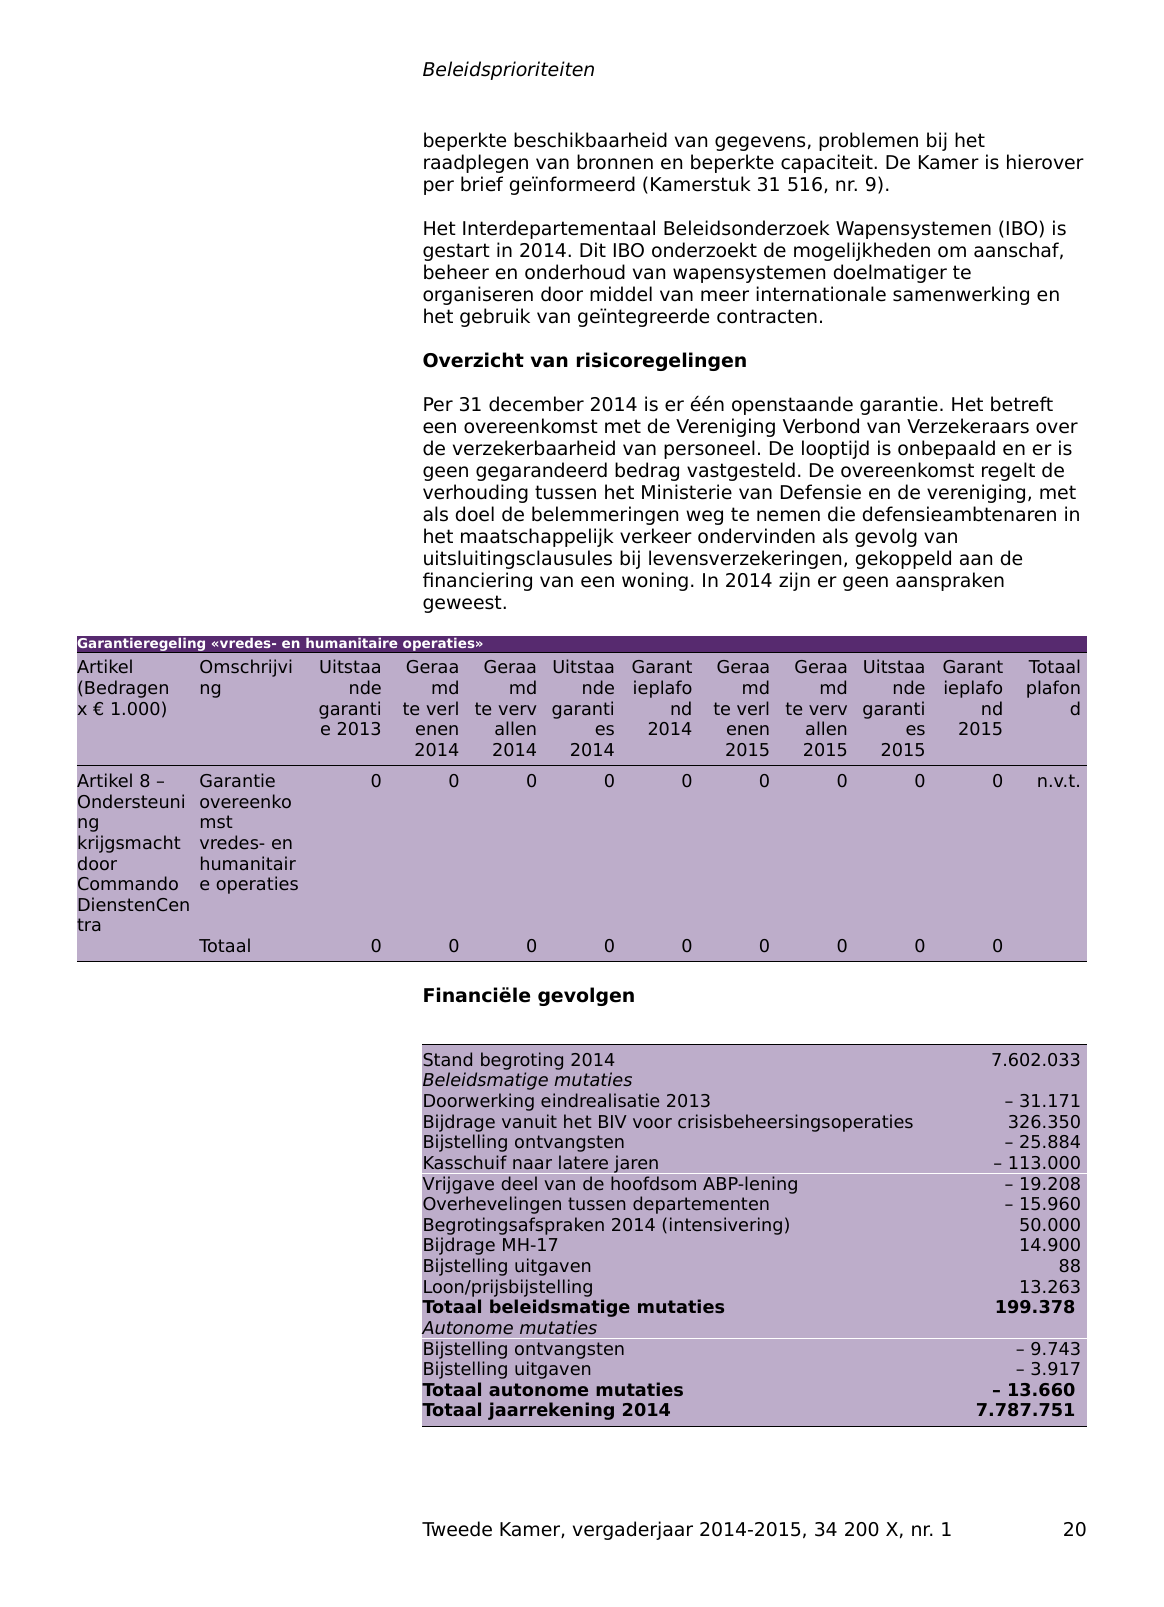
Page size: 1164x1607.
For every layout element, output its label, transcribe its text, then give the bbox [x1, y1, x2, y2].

table_header Garantieregeling «vredes- en humanitaire operaties» [77, 636, 1087, 652]
table_cell 0 [698, 936, 776, 961]
table_cell Garantieplafond 2015 [931, 653, 1009, 765]
table_cell – 9.743 [954, 1339, 1087, 1359]
table_cell Begrotingsafspraken 2014 (intensivering) [422, 1215, 954, 1235]
table_cell 0 [698, 766, 776, 936]
table_cell – 15.960 [954, 1194, 1087, 1215]
table_cell Totaal beleidsmatige mutaties [422, 1297, 954, 1318]
table_cell – 19.208 [954, 1174, 1087, 1194]
subtitle Overzicht van risicoregelingen [422, 350, 1087, 372]
text Het Interdepartementaal Beleidsonderzoek Wapensystemen (IBO) is gestart in 2014. Dit IBO onderzoekt de mogelijkheden om aanschaf, beheer en onderhoud van wapensystemen doelmatiger te organiseren door middel van meer internationale samenwerking en het gebruik van geïntegreerde contracten. [422, 218, 1087, 328]
table_cell Garantie overeenkomst vredes- en humanitaire operaties [193, 766, 310, 936]
table_cell Uitstaande garantie 2013 [310, 653, 387, 765]
table_cell Geraamd te vervallen 2014 [465, 653, 543, 765]
table_cell Overhevelingen tussen departementen [422, 1194, 954, 1215]
table_cell Autonome mutaties [422, 1318, 954, 1338]
table_cell – 113.000 [954, 1153, 1087, 1173]
table_cell Totaal plafond [1009, 653, 1087, 765]
table_cell Garantieplafond 2014 [621, 653, 698, 765]
table_cell Geraamd te verlenen 2015 [698, 653, 776, 765]
table_cell 199.378 [954, 1297, 1087, 1318]
table_cell Bijdrage MH-17 [422, 1235, 954, 1256]
table_cell Bijdrage vanuit het BIV voor crisisbeheersingsoperaties [422, 1112, 954, 1132]
table_cell 0 [776, 936, 853, 961]
table_cell 0 [931, 766, 1009, 936]
table_cell 0 [388, 766, 465, 936]
table_cell Uitstaande garanties 2015 [854, 653, 931, 765]
table_cell Totaal jaarrekening 2014 [422, 1400, 954, 1426]
table_cell 7.602.033 [954, 1045, 1087, 1070]
table_cell 13.263 [954, 1277, 1087, 1297]
table_cell 0 [931, 936, 1009, 961]
table_cell Omschrijving [193, 653, 310, 765]
table_cell 0 [854, 766, 931, 936]
table_cell 0 [776, 766, 853, 936]
table_cell Beleidsmatige mutaties [422, 1070, 954, 1091]
table_cell Bijstelling ontvangsten [422, 1132, 954, 1153]
table_cell – 3.917 [954, 1359, 1087, 1380]
table_cell 0 [465, 766, 543, 936]
table_cell 14.900 [954, 1235, 1087, 1256]
table_cell Totaal [193, 936, 310, 961]
table_cell Doorwerking eindrealisatie 2013 [422, 1091, 954, 1112]
table_cell n.v.t. [1009, 766, 1087, 936]
table_cell Stand begroting 2014 [422, 1045, 954, 1070]
table_cell Artikel (Bedragen x € 1.000) [77, 653, 193, 765]
table_cell 0 [543, 766, 621, 936]
table_cell 0 [543, 936, 621, 961]
table_cell 0 [388, 936, 465, 961]
table_cell Bijstelling uitgaven [422, 1359, 954, 1380]
table_cell [954, 1070, 1087, 1091]
table_cell 0 [621, 766, 698, 936]
table_cell 50.000 [954, 1215, 1087, 1235]
text Per 31 december 2014 is er één openstaande garantie. Het betreft een overeenkomst met de Vereniging Verbond van Verzekeraars over de verzekerbaarheid van personeel. De looptijd is onbepaald en er is geen gegarandeerd bedrag vastgesteld. De overeenkomst regelt de verhouding tussen het Ministerie van Defensie en de vereniging, met als doel de belemmeringen weg te nemen die defensieambtenaren in het maatschappelijk verkeer ondervinden als gevolg van uitsluitingsclausules bij levensverzekeringen, gekoppeld aan de financiering van een woning. In 2014 zijn er geen aanspraken geweest. [422, 394, 1087, 614]
table_cell Kasschuif naar latere jaren [422, 1153, 954, 1173]
table_cell [954, 1318, 1087, 1338]
table_cell Uitstaande garanties 2014 [543, 653, 621, 765]
subtitle Financiële gevolgen [422, 984, 1087, 1006]
text beperkte beschikbaarheid van gegevens, problemen bij het raadplegen van bronnen en beperkte capaciteit. De Kamer is hierover per brief geïnformeerd (Kamerstuk 31 516, nr. 9). [422, 130, 1087, 196]
table_cell – 13.660 [954, 1380, 1087, 1400]
table_cell Vrijgave deel van de hoofdsom ABP-lening [422, 1174, 954, 1194]
table_cell [1009, 936, 1087, 961]
table_header Overzicht verloop begroting 2014 [422, 1028, 1087, 1044]
table_cell 7.787.751 [954, 1400, 1087, 1426]
table_cell Artikel 8 – Ondersteuning krijgsmacht door Commando DienstenCentra [77, 766, 193, 936]
table_cell 0 [621, 936, 698, 961]
table_cell – 25.884 [954, 1132, 1087, 1153]
table_cell Bijstelling ontvangsten [422, 1339, 954, 1359]
table_cell 0 [854, 936, 931, 961]
table_cell 0 [310, 936, 387, 961]
table_cell – 31.171 [954, 1091, 1087, 1112]
table_cell 88 [954, 1256, 1087, 1277]
table_cell 0 [310, 766, 387, 936]
table_cell Geraamd te vervallen 2015 [776, 653, 853, 765]
table_cell Totaal autonome mutaties [422, 1380, 954, 1400]
table_cell 0 [465, 936, 543, 961]
table_cell Geraamd te verlenen 2014 [388, 653, 465, 765]
table_cell Loon/prijsbijstelling [422, 1277, 954, 1297]
table_cell Bijstelling uitgaven [422, 1256, 954, 1277]
table_cell [77, 936, 193, 961]
table_cell 326.350 [954, 1112, 1087, 1132]
